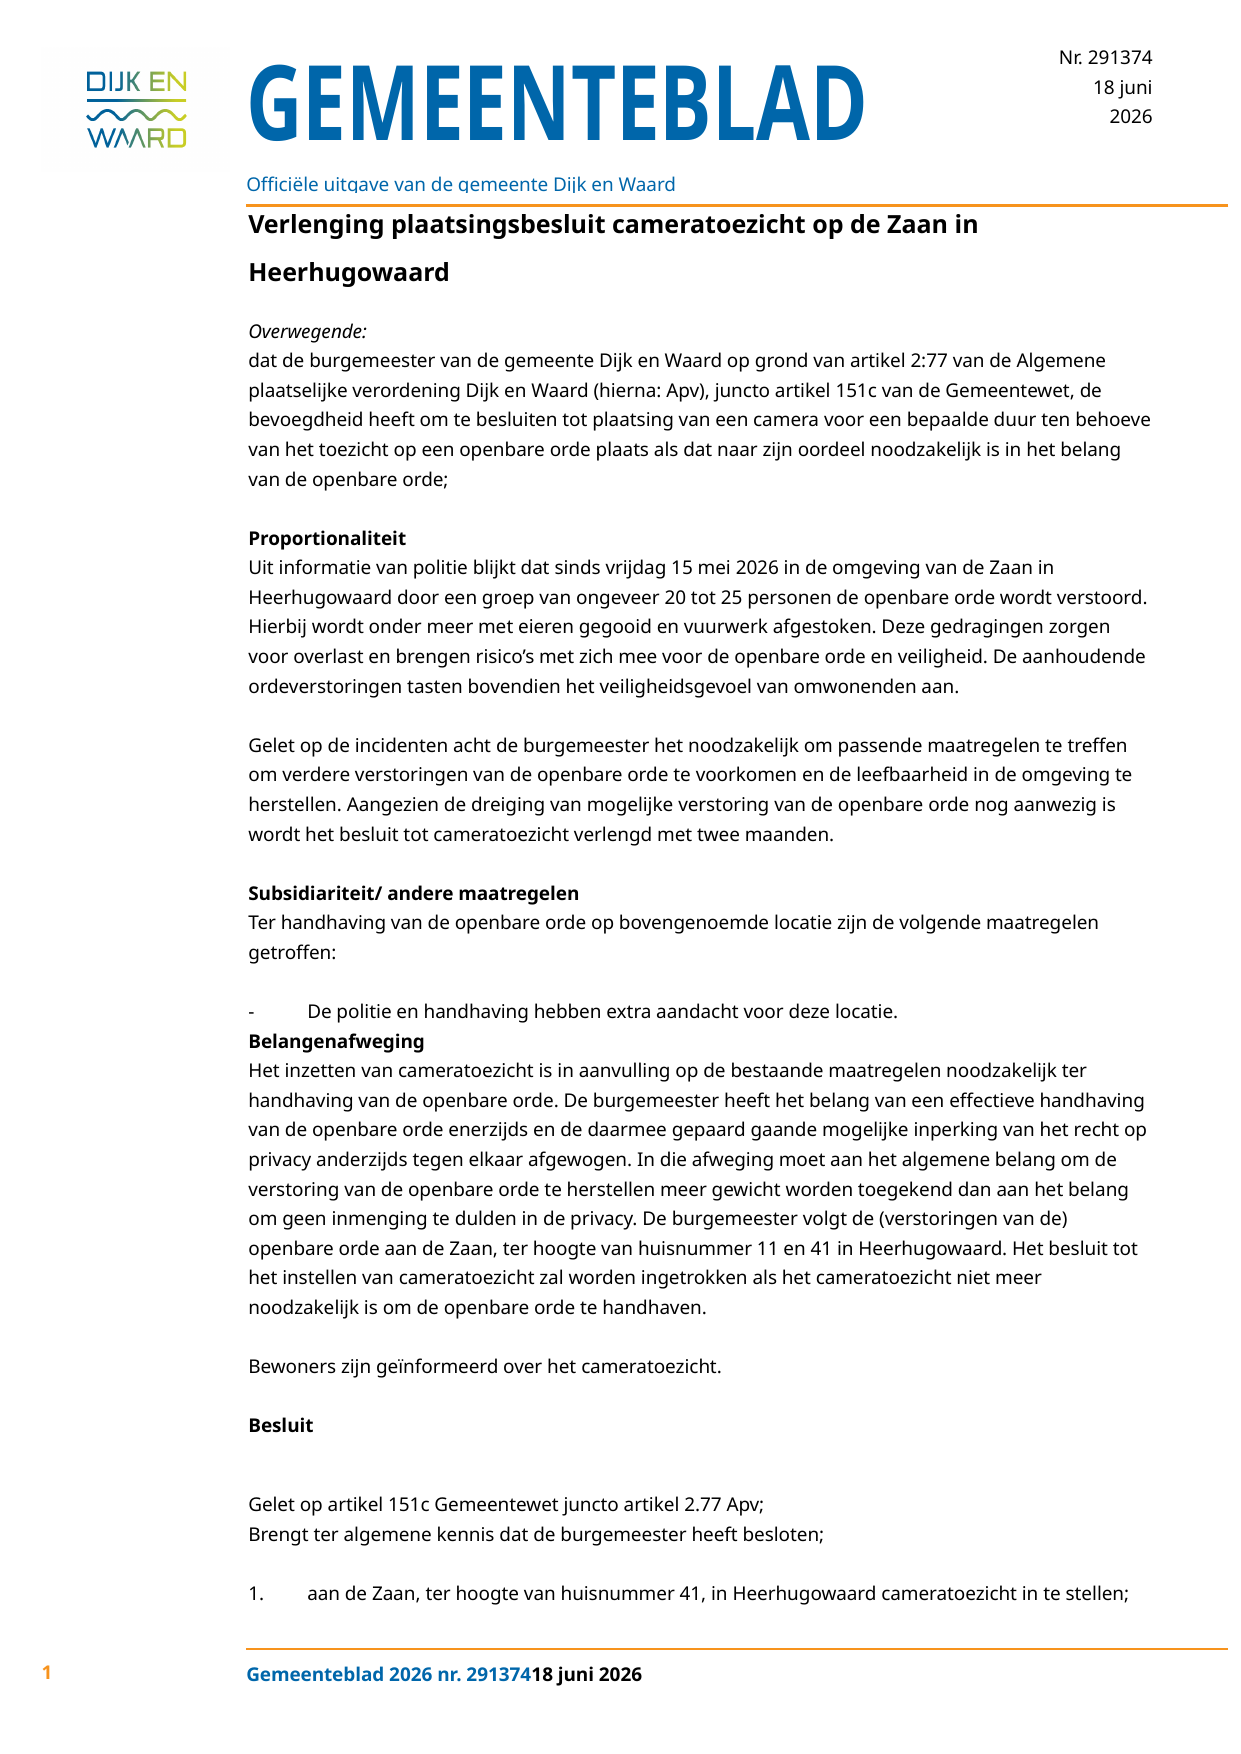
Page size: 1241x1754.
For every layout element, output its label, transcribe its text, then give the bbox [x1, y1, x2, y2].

text Gelet op de incidenten acht de burgemeester het noodzakelijk om passende maatregelen te treffen om verdere verstoringen van de openbare orde te voorkomen en de leefbaarheid in de omgeving te herstellen. Aangezien de dreiging van mogelijke verstoring van de openbare orde nog aanwezig is wordt het besluit tot cameratoezicht verlengd met twee maanden. [248, 732, 1152, 847]
picture [41, 47, 231, 172]
text Gelet op artikel 151c Gemeentewet juncto artikel 2.77 Apv; [248, 1491, 1152, 1517]
text Verlenging plaatsingsbesluit cameratoezicht op de Zaan in Heerhugowaard [248, 207, 1152, 288]
text Het inzetten van cameratoezicht is in aanvulling op de bestaande maatregelen noodzakelijk ter handhaving van de openbare orde. De burgemeester heeft het belang van een effectieve handhaving van de openbare orde enerzijds en de daarmee gepaard gaande mogelijke inperking van het recht op privacy anderzijds tegen elkaar afgewogen. In die afweging moet aan het algemene belang om de verstoring van de openbare orde te herstellen meer gewicht worden toegekend dan aan het belang om geen inmenging te dulden in de privacy. De burgemeester volgt de (verstoringen van de) openbare orde aan de Zaan, ter hoogte van huisnummer 11 en 41 in Heerhugowaard. Het besluit tot het instellen van cameratoezicht zal worden ingetrokken als het cameratoezicht niet meer noodzakelijk is om de openbare orde te handhaven. [248, 1057, 1152, 1320]
text Belangenafweging [248, 1028, 1152, 1054]
text Besluit [248, 1412, 1152, 1438]
list aan de Zaan, ter hoogte van huisnummer 41, in Heerhugowaard cameratoezicht in te stellen; [248, 1580, 1152, 1606]
text Subsidiariteit/ andere maatregelen [248, 880, 1152, 906]
list De politie en handhaving hebben extra aandacht voor deze locatie. [248, 998, 1152, 1024]
text Uit informatie van politie blijkt dat sinds vrijdag 15 mei 2026 in de omgeving van de Zaan in Heerhugowaard door een groep van ongeveer 20 tot 25 personen de openbare orde wordt verstoord. Hierbij wordt onder meer met eieren gegooid en vuurwerk afgestoken. Deze gedragingen zorgen voor overlast en brengen risico’s met zich mee voor de openbare orde en veiligheid. De aanhoudende ordeverstoringen tasten bovendien het veiligheidsgevoel van omwonenden aan. [248, 554, 1152, 699]
text Bewoners zijn geïnformeerd over het cameratoezicht. [248, 1353, 1152, 1379]
text Proportionaliteit [248, 525, 1152, 551]
text Overwegende: [248, 318, 1152, 344]
text Ter handhaving van de openbare orde op bovengenoemde locatie zijn de volgende maatregelen getroffen: [248, 909, 1152, 965]
text Brengt ter algemene kennis dat de burgemeester heeft besloten; [248, 1521, 1152, 1547]
text dat de burgemeester van de gemeente Dijk en Waard op grond van artikel 2:77 van de Algemene plaatselijke verordening Dijk en Waard (hierna: Apv), juncto artikel 151c van de Gemeentewet, de bevoegdheid heeft om te besluiten tot plaatsing van een camera voor een bepaalde duur ten behoeve van het toezicht op een openbare orde plaats als dat naar zijn oordeel noodzakelijk is in het belang van de openbare orde; [248, 347, 1152, 492]
